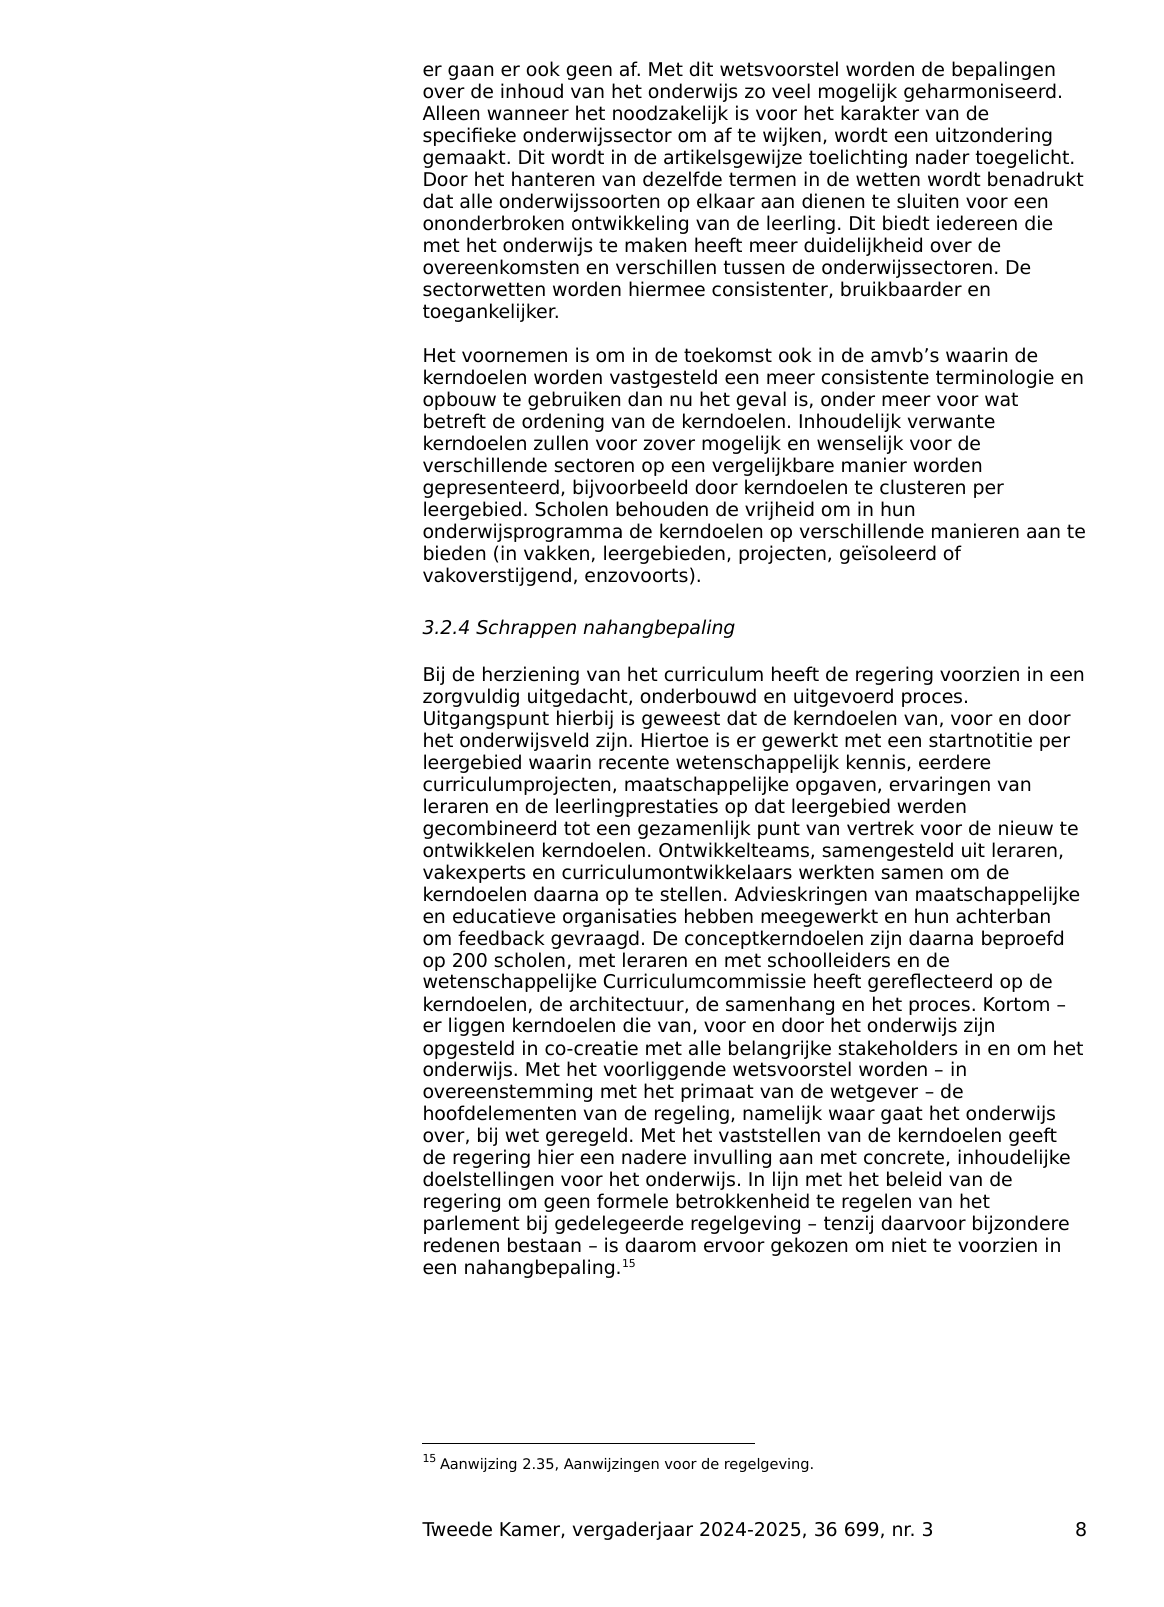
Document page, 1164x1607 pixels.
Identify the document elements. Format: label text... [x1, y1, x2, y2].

text Het voornemen is om in de toekomst ook in de amvb’s waarin de kerndoelen worden vastgesteld een meer consistente terminologie en opbouw te gebruiken dan nu het geval is, onder meer voor wat betreft de ordening van de kerndoelen. Inhoudelijk verwante kerndoelen zullen voor zover mogelijk en wenselijk voor de verschillende sectoren op een vergelijkbare manier worden gepresenteerd, bijvoorbeeld door kerndoelen te clusteren per leergebied. Scholen behouden de vrijheid om in hun onderwijsprogramma de kerndoelen op verschillende manieren aan te bieden (in vakken, leergebieden, projecten, geïsoleerd of vakoverstijgend, enzovoorts). [422, 345, 1087, 587]
text Aanwijzing 2.35, Aanwijzingen voor de regelgeving. [422, 1452, 1087, 1474]
subtitle 3.2.4 Schrappen nahangbepaling [422, 617, 1087, 639]
text er gaan er ook geen af. Met dit wetsvoorstel worden de bepalingen over de inhoud van het onderwijs zo veel mogelijk geharmoniseerd. Alleen wanneer het noodzakelijk is voor het karakter van de specifieke onderwijssector om af te wijken, wordt een uitzondering gemaakt. Dit wordt in de artikelsgewijze toelichting nader toegelicht. Door het hanteren van dezelfde termen in de wetten wordt benadrukt dat alle onderwijssoorten op elkaar aan dienen te sluiten voor een ononderbroken ontwikkeling van de leerling. Dit biedt iedereen die met het onderwijs te maken heeft meer duidelijkheid over de overeenkomsten en verschillen tussen de onderwijssectoren. De sectorwetten worden hiermee consistenter, bruikbaarder en toegankelijker. [422, 59, 1087, 323]
text Bij de herziening van het curriculum heeft de regering voorzien in een zorgvuldig uitgedacht, onderbouwd en uitgevoerd proces. Uitgangspunt hierbij is geweest dat de kerndoelen van, voor en door het onderwijsveld zijn. Hiertoe is er gewerkt met een startnotitie per leergebied waarin recente wetenschappelijk kennis, eerdere curriculumprojecten, maatschappelijke opgaven, ervaringen van leraren en de leerlingprestaties op dat leergebied werden gecombineerd tot een gezamenlijk punt van vertrek voor de nieuw te ontwikkelen kerndoelen. Ontwikkelteams, samengesteld uit leraren, vakexperts en curriculumontwikkelaars werkten samen om de kerndoelen daarna op te stellen. Advieskringen van maatschappelijke en educatieve organisaties hebben meegewerkt en hun achterban om feedback gevraagd. De conceptkerndoelen zijn daarna beproefd op 200 scholen, met leraren en met schoolleiders en de wetenschappelijke Curriculumcommissie heeft gereflecteerd op de kerndoelen, de architectuur, de samenhang en het proces. Kortom – er liggen kerndoelen die van, voor en door het onderwijs zijn opgesteld in co-creatie met alle belangrijke stakeholders in en om het onderwijs. Met het voorliggende wetsvoorstel worden – in overeenstemming met het primaat van de wetgever – de hoofdelementen van de regeling, namelijk waar gaat het onderwijs over, bij wet geregeld. Met het vaststellen van de kerndoelen geeft de regering hier een nadere invulling aan met concrete, inhoudelijke doelstellingen voor het onderwijs. In lijn met het beleid van de regering om geen formele betrokkenheid te regelen van het parlement bij gedelegeerde regelgeving – tenzij daarvoor bijzondere redenen bestaan – is daarom ervoor gekozen om niet te voorzien in een nahangbepaling. [422, 664, 1087, 1279]
